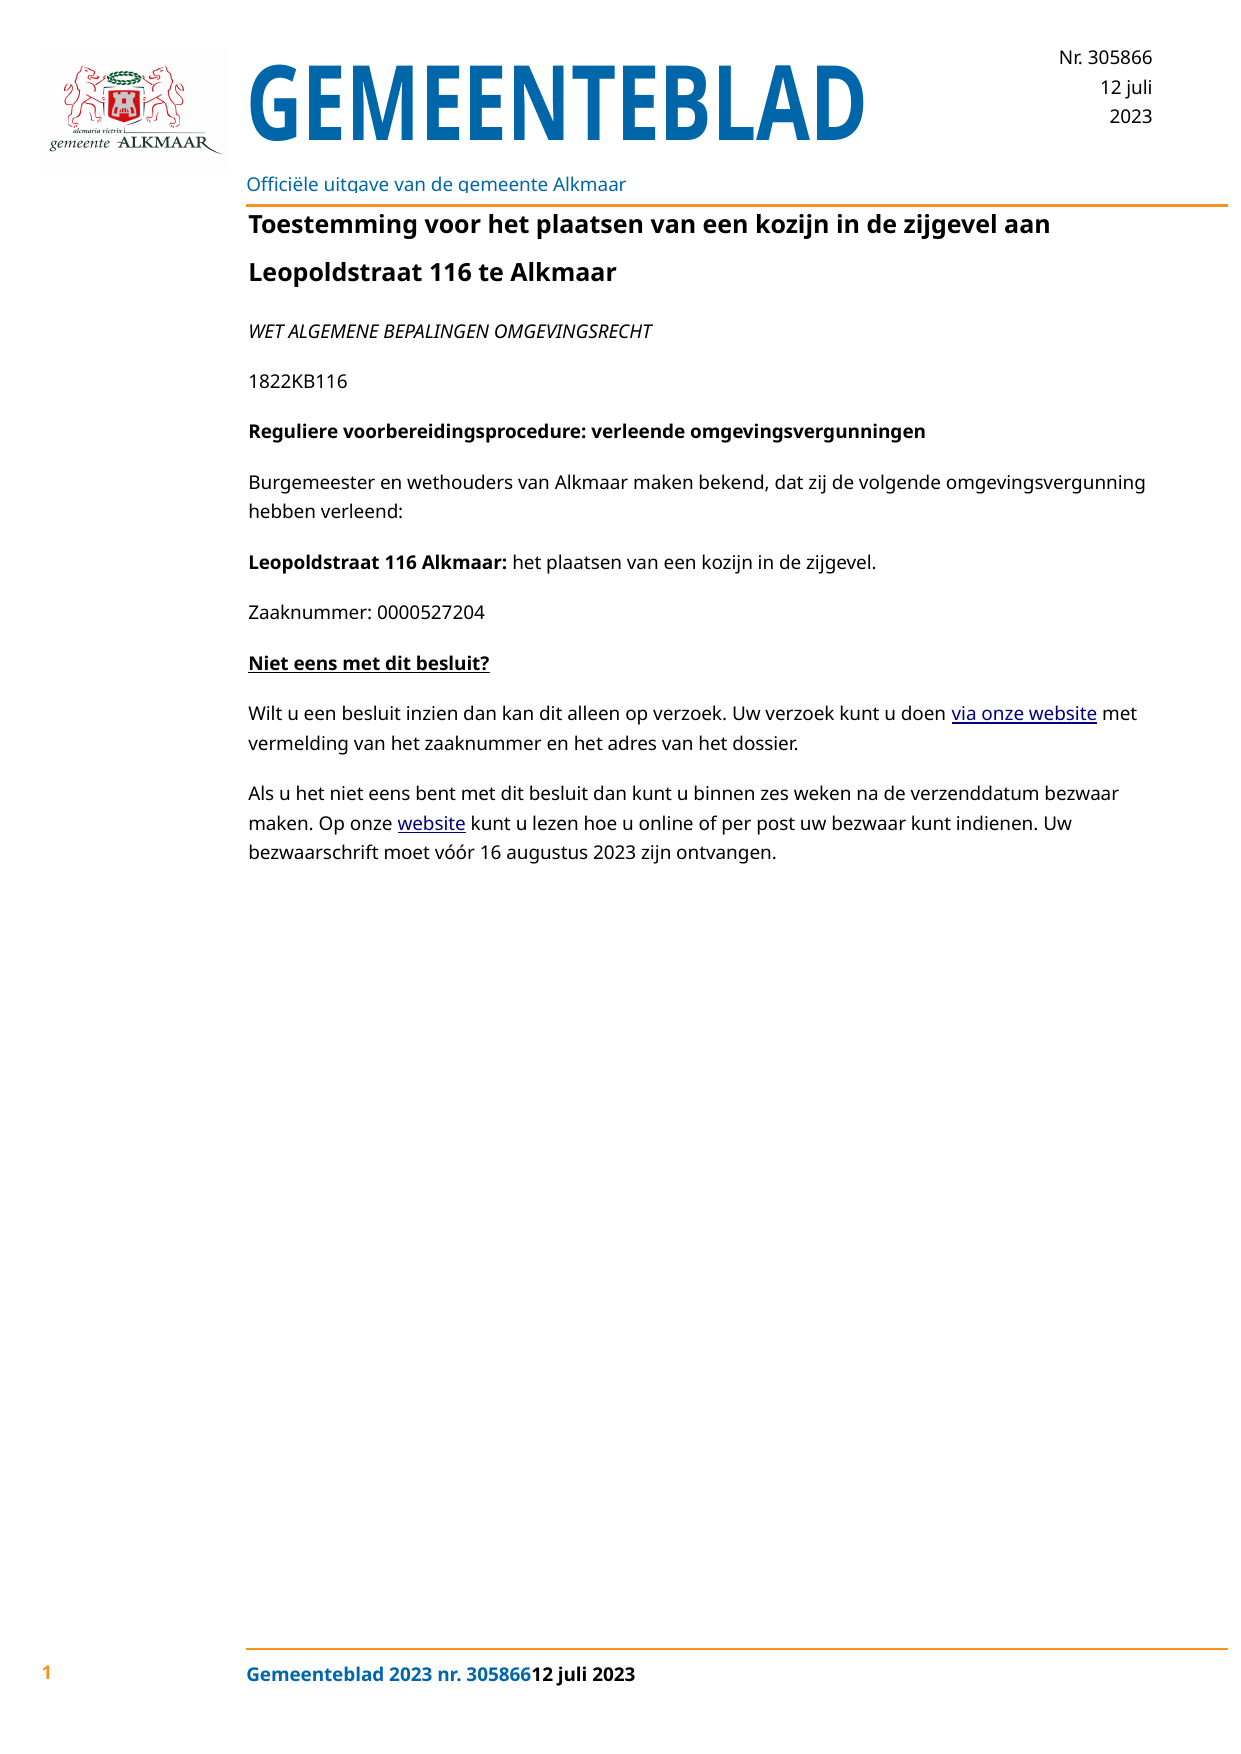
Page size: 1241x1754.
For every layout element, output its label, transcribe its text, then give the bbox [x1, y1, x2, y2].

picture [41, 47, 231, 172]
text Reguliere voorbereidingsprocedure: verleende omgevingsvergunningen [248, 419, 1152, 444]
text Wilt u een besluit inzien dan kan dit alleen op verzoek. Uw verzoek kunt u doen via onze website met vermelding van het zaaknummer en het adres van het dossier. [248, 700, 1152, 756]
text 1822KB116 [248, 368, 1152, 394]
text WET ALGEMENE BEPALINGEN OMGEVINGSRECHT [248, 318, 1152, 344]
text Leopoldstraat 116 Alkmaar: het plaatsen van een kozijn in de zijgevel. [248, 549, 1152, 575]
text Niet eens met dit besluit? [248, 650, 1152, 676]
text Toestemming voor het plaatsen van een kozijn in de zijgevel aan Leopoldstraat 116 te Alkmaar [248, 207, 1152, 288]
text Burgemeester en wethouders van Alkmaar maken bekend, dat zij de volgende omgevingsvergunning hebben verleend: [248, 469, 1152, 524]
text Als u het niet eens bent met dit besluit dan kunt u binnen zes weken na de verzenddatum bezwaar maken. Op onze website kunt u lezen hoe u online of per post uw bezwaar kunt indienen. Uw bezwaarschrift moet vóór 16 augustus 2023 zijn ontvangen. [248, 780, 1152, 865]
text Zaaknummer: 0000527204 [248, 599, 1152, 625]
